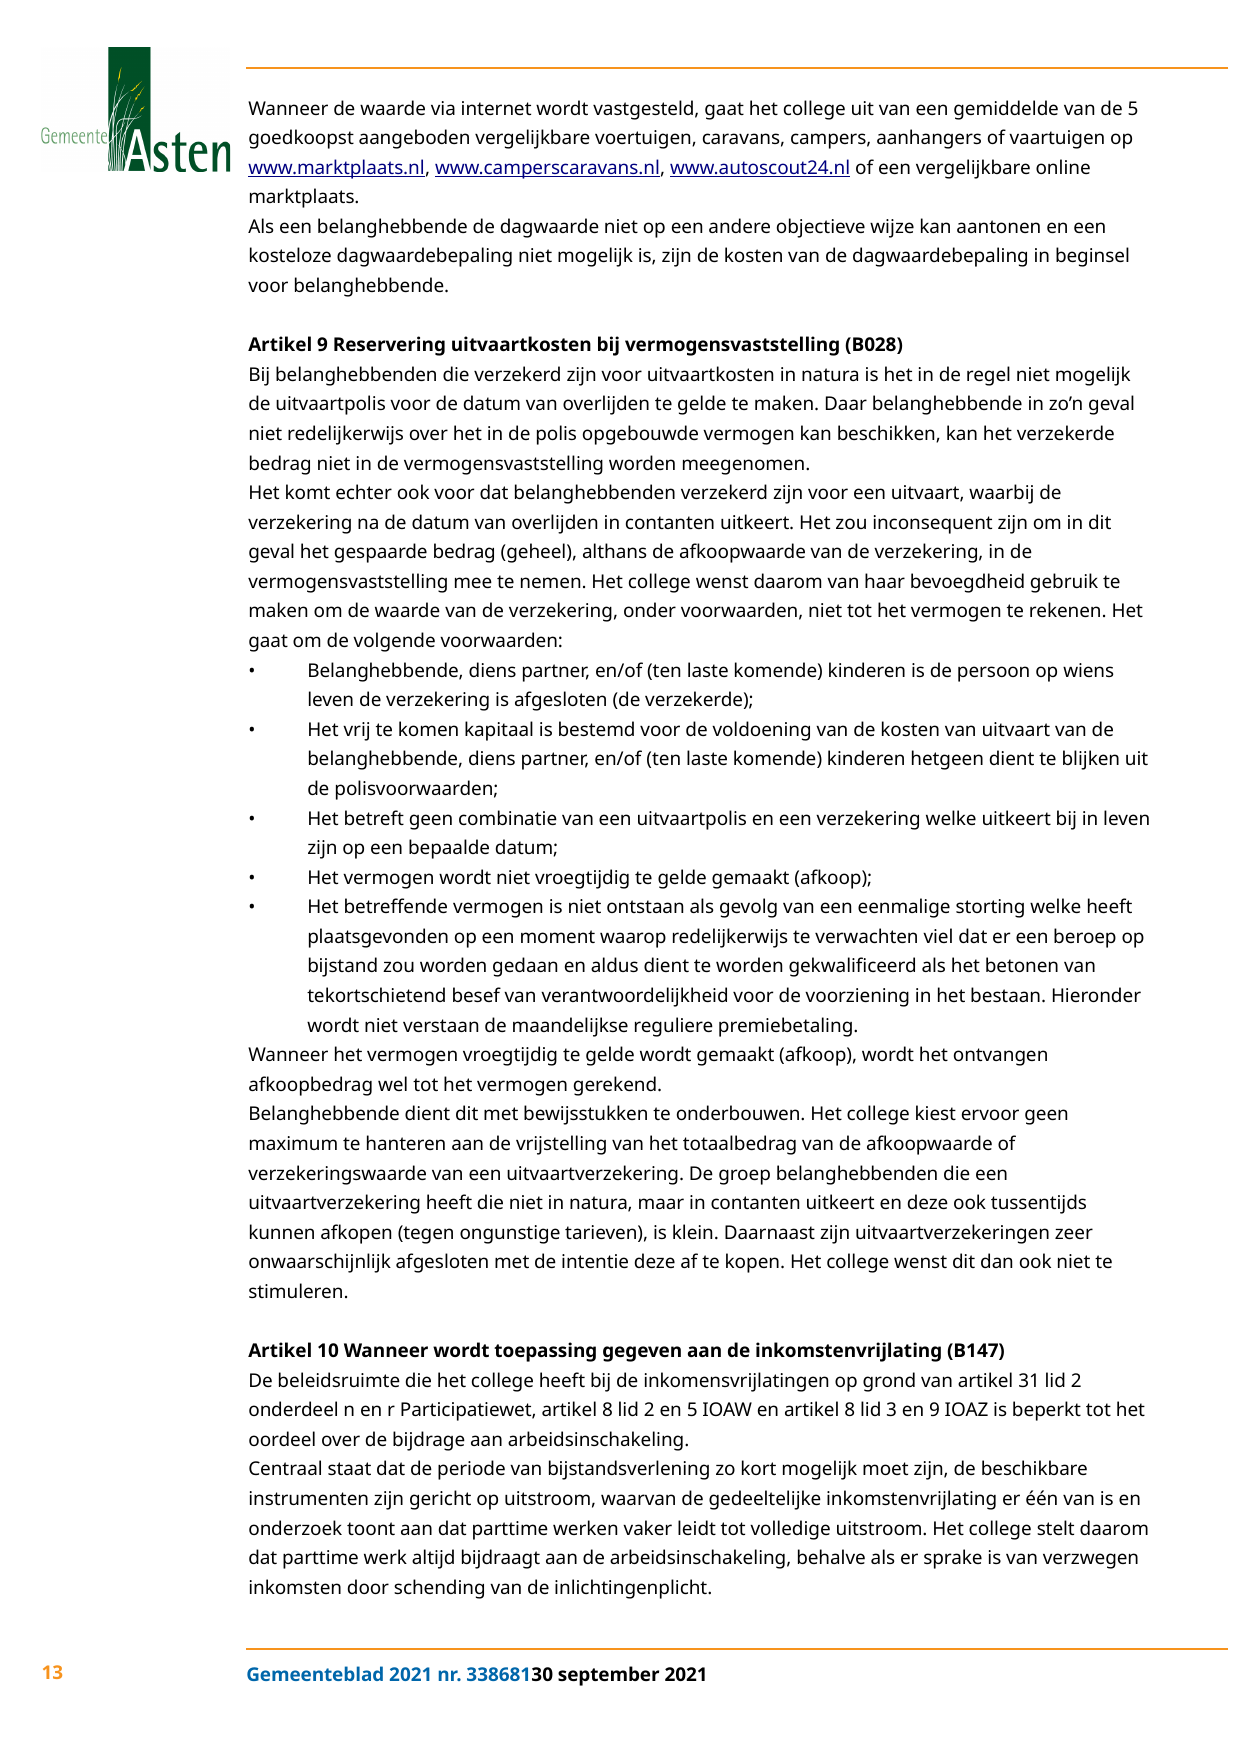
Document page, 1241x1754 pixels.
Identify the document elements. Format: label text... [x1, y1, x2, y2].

text Het komt echter ook voor dat belanghebbenden verzekerd zijn voor een uitvaart, waarbij de verzekering na de datum van overlijden in contanten uitkeert. Het zou inconsequent zijn om in dit geval het gespaarde bedrag (geheel), althans de afkoopwaarde van de verzekering, in de vermogensvaststelling mee te nemen. Het college wenst daarom van haar bevoegdheid gebruik te maken om de waarde van de verzekering, onder voorwaarden, niet tot het vermogen te rekenen. Het gaat om de volgende voorwaarden: [248, 479, 1152, 653]
picture [41, 47, 231, 172]
list Het vermogen wordt niet vroegtijdig te gelde gemaakt (afkoop); [248, 864, 1152, 890]
text Als een belanghebbende de dagwaarde niet op een andere objectieve wijze kan aantonen en een kosteloze dagwaardebepaling niet mogelijk is, zijn de kosten van de dagwaardebepaling in beginsel voor belanghebbende. [248, 213, 1152, 298]
text Bij belanghebbenden die verzekerd zijn voor uitvaartkosten in natura is het in de regel niet mogelijk de uitvaartpolis voor de datum van overlijden te gelde te maken. Daar belanghebbende in zo’n geval niet redelijkerwijs over het in de polis opgebouwde vermogen kan beschikken, kan het verzekerde bedrag niet in de vermogensvaststelling worden meegenomen. [248, 361, 1152, 476]
list Het betreffende vermogen is niet ontstaan als gevolg van een eenmalige storting welke heeft plaatsgevonden op een moment waarop redelijkerwijs te verwachten viel dat er een beroep op bijstand zou worden gedaan en aldus dient te worden gekwalificeerd als het betonen van tekortschietend besef van verantwoordelijkheid voor de voorziening in het bestaan. Hieronder wordt niet verstaan de maandelijkse reguliere premiebetaling. [248, 893, 1152, 1038]
text Artikel 10 Wanneer wordt toepassing gegeven aan de inkomstenvrijlating (B147) [248, 1337, 1152, 1363]
text Centraal staat dat de periode van bijstandsverlening zo kort mogelijk moet zijn, de beschikbare instrumenten zijn gericht op uitstroom, waarvan de gedeeltelijke inkomstenvrijlating er één van is en onderzoek toont aan dat parttime werken vaker leidt tot volledige uitstroom. Het college stelt daarom dat parttime werk altijd bijdraagt aan de arbeidsinschakeling, behalve als er sprake is van verzwegen inkomsten door schending van de inlichtingenplicht. [248, 1456, 1152, 1600]
text Wanneer het vermogen vroegtijdig te gelde wordt gemaakt (afkoop), wordt het ontvangen afkoopbedrag wel tot het vermogen gerekend. [248, 1041, 1152, 1097]
text Belanghebbende dient dit met bewijsstukken te onderbouwen. Het college kiest ervoor geen maximum te hanteren aan de vrijstelling van het totaalbedrag van de afkoopwaarde of verzekeringswaarde van een uitvaartverzekering. De groep belanghebbenden die een uitvaartverzekering heeft die niet in natura, maar in contanten uitkeert en deze ook tussentijds kunnen afkopen (tegen ongunstige tarieven), is klein. Daarnaast zijn uitvaartverzekeringen zeer onwaarschijnlijk afgesloten met de intentie deze af te kopen. Het college wenst dit dan ook niet te stimuleren. [248, 1101, 1152, 1304]
text Wanneer de waarde via internet wordt vastgesteld, gaat het college uit van een gemiddelde van de 5 goedkoopst aangeboden vergelijkbare voertuigen, caravans, campers, aanhangers of vaartuigen op www.marktplaats.nl, www.camperscaravans.nl, www.autoscout24.nl of een vergelijkbare online marktplaats. [248, 95, 1152, 209]
text Artikel 9 Reservering uitvaartkosten bij vermogensvaststelling (B028) [248, 331, 1152, 357]
list Het betreft geen combinatie van een uitvaartpolis en een verzekering welke uitkeert bij in leven zijn op een bepaalde datum; [248, 805, 1152, 860]
list Belanghebbende, diens partner, en/of (ten laste komende) kinderen is de persoon op wiens leven de verzekering is afgesloten (de verzekerde); [248, 657, 1152, 712]
text De beleidsruimte die het college heeft bij de inkomensvrijlatingen op grond van artikel 31 lid 2 onderdeel n en r Participatiewet, artikel 8 lid 2 en 5 IOAW en artikel 8 lid 3 en 9 IOAZ is beperkt tot het oordeel over de bijdrage aan arbeidsinschakeling. [248, 1367, 1152, 1452]
list Het vrij te komen kapitaal is bestemd voor de voldoening van de kosten van uitvaart van de belanghebbende, diens partner, en/of (ten laste komende) kinderen hetgeen dient te blijken uit de polisvoorwaarden; [248, 716, 1152, 801]
